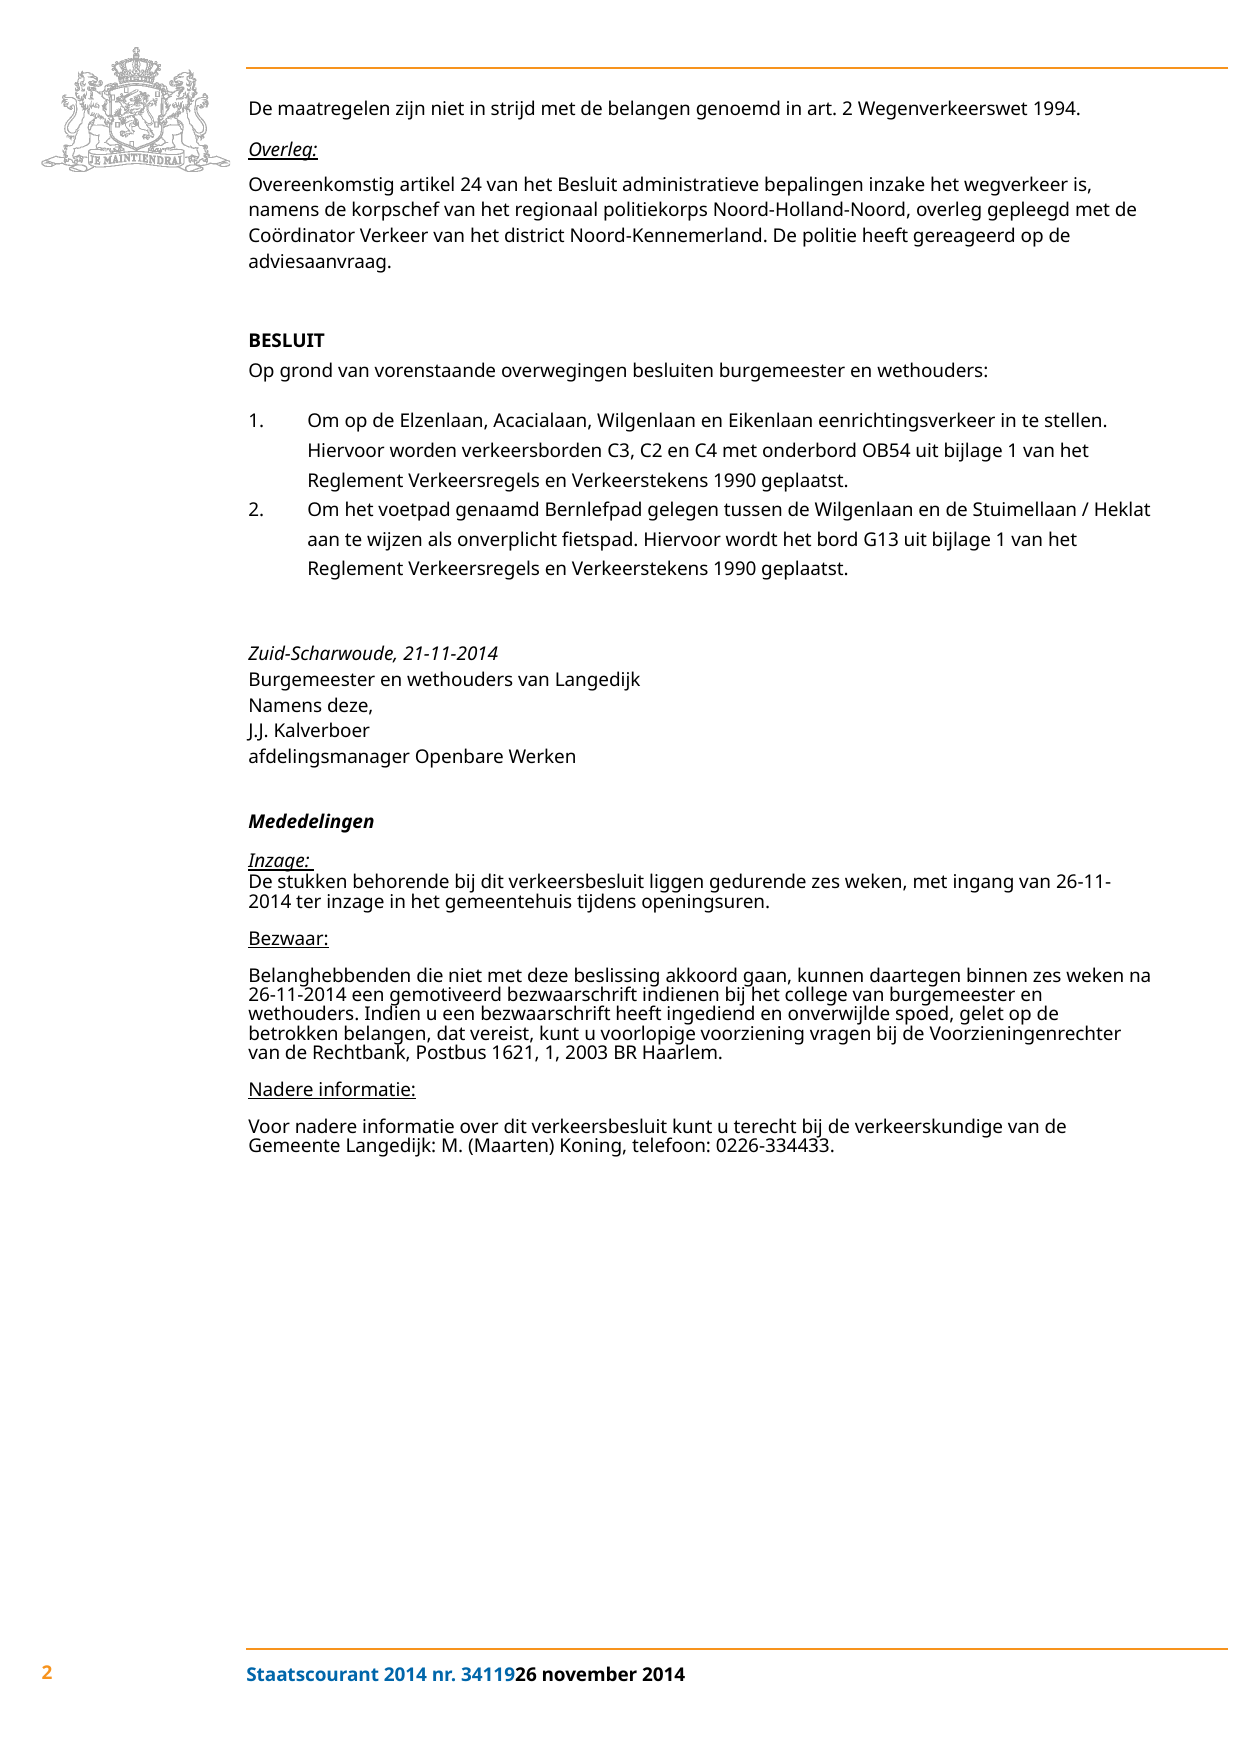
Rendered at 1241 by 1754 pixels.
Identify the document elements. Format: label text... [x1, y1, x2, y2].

text Voor nadere informatie over dit verkeersbesluit kunt u terecht bij de verkeerskundige van de Gemeente Langedijk: M. (Maarten) Koning, telefoon: 0226-334433. [248, 1118, 1152, 1156]
text Bezwaar: [248, 930, 1152, 949]
text Belanghebbenden die niet met deze beslissing akkoord gaan, kunnen daartegen binnen zes weken na 26-11-2014 een gemotiveerd bezwaarschrift indienen bij het college van burgemeester en wethouders. Indien u een bezwaarschrift heeft ingediend en onverwijlde spoed, gelet op de betrokken belangen, dat vereist, kunt u voorlopige voorziening vragen bij de Voorzieningenrechter van de Rechtbank, Postbus 1621, 1, 2003 BR Haarlem. [248, 967, 1152, 1063]
text Overleg: [248, 137, 1152, 162]
text Op grond van vorenstaande overwegingen besluiten burgemeester en wethouders: [248, 357, 1152, 383]
text Burgemeester en wethouders van Langedijk [248, 666, 1152, 692]
text Overeenkomstig artikel 24 van het Besluit administratieve bepalingen inzake het wegverkeer is, namens de korpschef van het regionaal politiekorps Noord-Holland-Noord, overleg gepleegd met de Coördinator Verkeer van het district Noord-Kennemerland. De politie heeft gereageerd op de adviesaanvraag. [248, 171, 1152, 274]
text De stukken behorende bij dit verkeersbesluit liggen gedurende zes weken, met ingang van 26-11-2014 ter inzage in het gemeentehuis tijdens openingsuren. [248, 873, 1152, 912]
text BESLUIT [248, 328, 1152, 353]
text Zuid-Scharwoude, 21-11-2014 [248, 641, 1152, 666]
text De maatregelen zijn niet in strijd met de belangen genoemd in art. 2 Wegenverkeerswet 1994. [248, 95, 1152, 121]
text Namens deze, [248, 692, 1152, 718]
text J.J. Kalverboer [248, 718, 1152, 743]
text Mededelingen [248, 808, 1152, 834]
list Om op de Elzenlaan, Acacialaan, Wilgenlaan en Eikenlaan eenrichtingsverkeer in te stellen. Hiervoor worden verkeersborden C3, C2 en C4 met onderbord OB54 uit bijlage 1 van het Reglement Verkeersregels en Verkeerstekens 1990 geplaatst. [248, 408, 1152, 493]
text afdelingsmanager Openbare Werken [248, 743, 1152, 769]
list Om het voetpad genaamd Bernlefpad gelegen tussen de Wilgenlaan en de Stuimellaan / Heklat aan te wijzen als onverplicht fietspad. Hiervoor wordt het bord G13 uit bijlage 1 van het Reglement Verkeersregels en Verkeerstekens 1990 geplaatst. [248, 496, 1152, 581]
text Inzage: [248, 848, 1152, 873]
text Nadere informatie: [248, 1081, 1152, 1100]
picture [41, 47, 231, 172]
